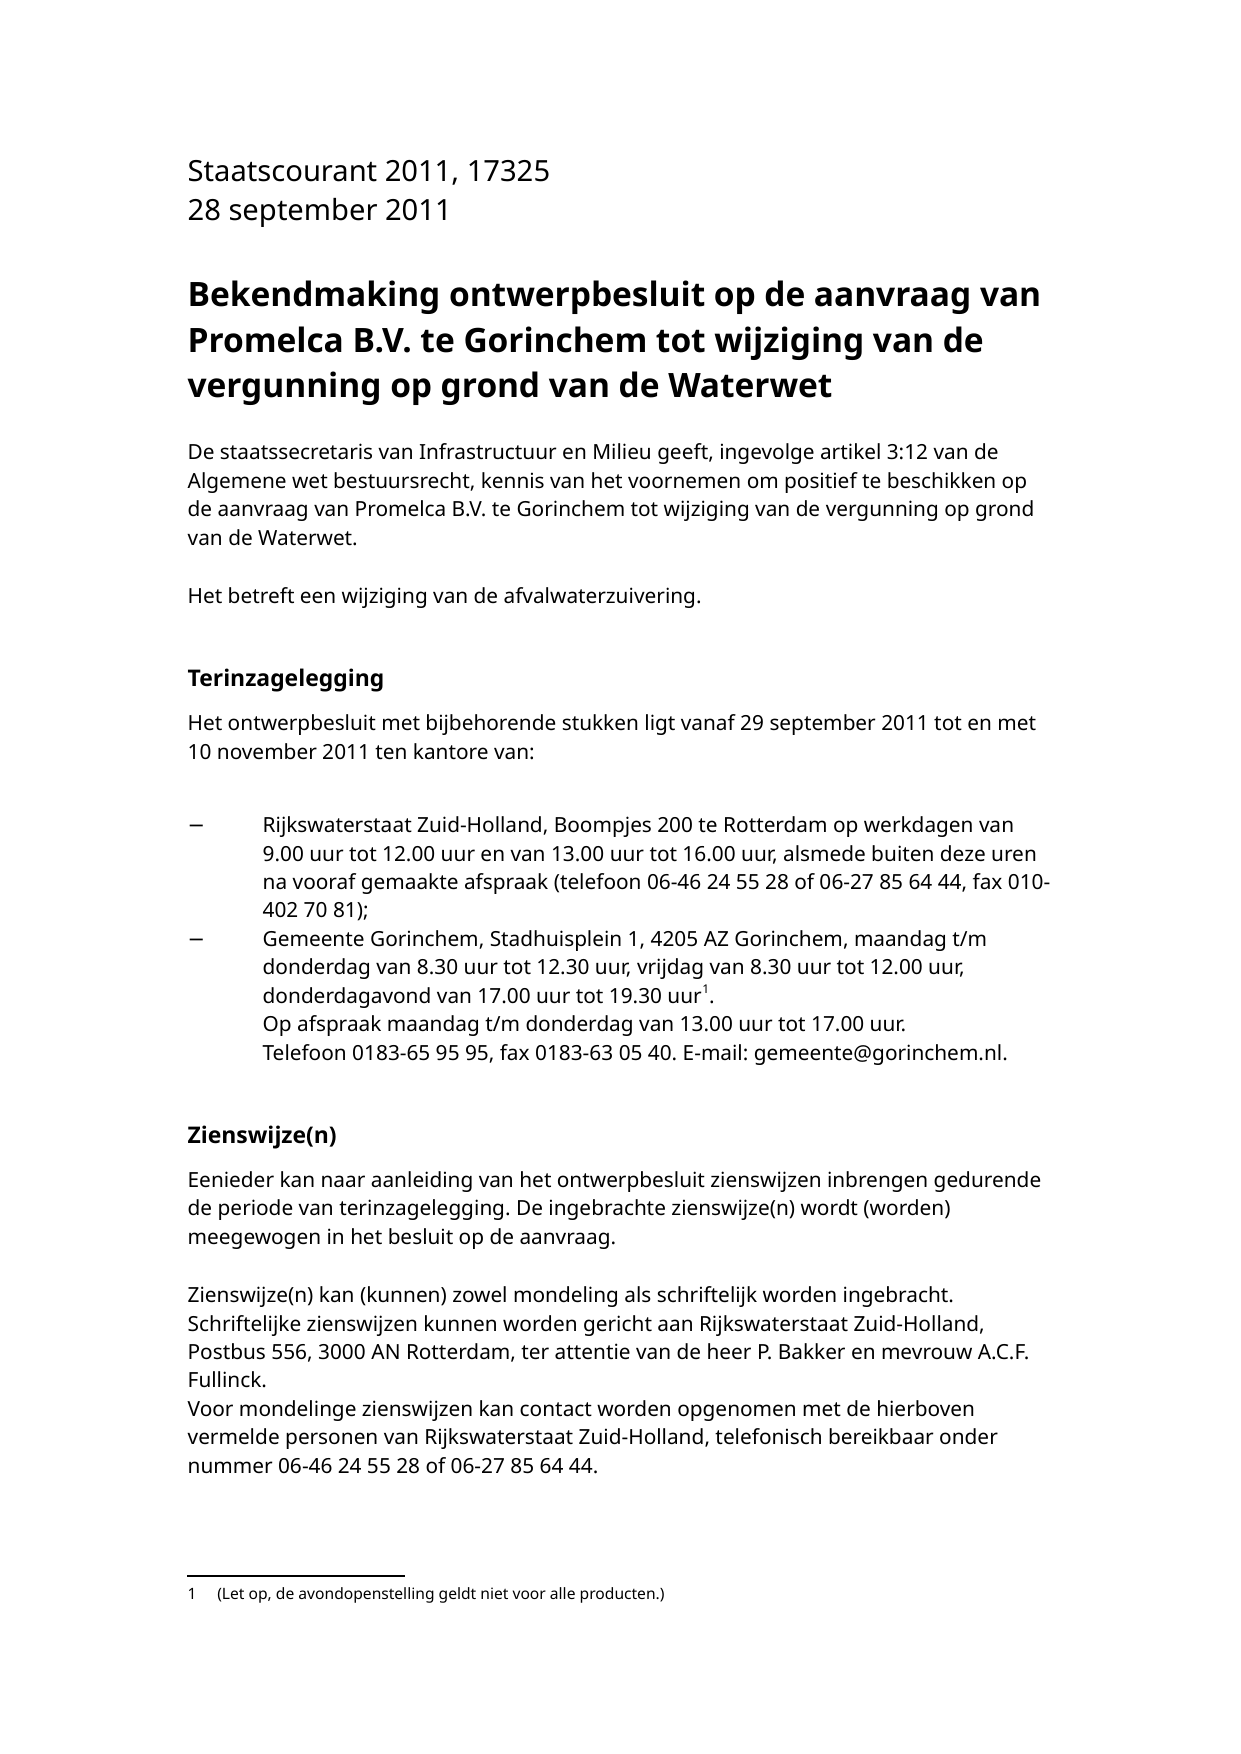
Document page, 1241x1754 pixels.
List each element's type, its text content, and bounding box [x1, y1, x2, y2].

text Het betreft een wijziging van de afvalwaterzuivering. [187, 581, 1053, 609]
subtitle Bekendmaking ontwerpbesluit op de aanvraag van Promelca B.V. te Gorinchem tot wijziging van de vergunning op grond van de Waterwet [187, 271, 1053, 407]
list Rijkswaterstaat Zuid-Holland, Boompjes 200 te Rotterdam op werkdagen van 9.00 uur tot 12.00 uur en van 13.00 uur tot 16.00 uur, alsmede buiten deze uren na vooraf gemaakte afspraak (telefoon 06-46 24 55 28 of 06-27 85 64 44, fax 010-402 70 81); [187, 810, 1053, 924]
text De staatssecretaris van Infrastructuur en Milieu geeft, ingevolge artikel 3:12 van de Algemene wet bestuursrecht, kennis van het voornemen om positief te beschikken op de aanvraag van Promelca B.V. te Gorinchem tot wijziging van de vergunning op grond van de Waterwet. [187, 437, 1053, 551]
subtitle Terinzagelegging [187, 662, 1053, 693]
list (Let op, de avondopenstelling geldt niet voor alle producten.) [187, 1575, 1053, 1604]
text Voor mondelinge zienswijzen kan contact worden opgenomen met de hierboven vermelde personen van Rijkswaterstaat Zuid-Holland, telefonisch bereikbaar onder nummer 06-46 24 55 28 of 06-27 85 64 44. [187, 1394, 1053, 1479]
list Gemeente Gorinchem, Stadhuisplein 1, 4205 AZ Gorinchem, maandag t/m donderdag van 8.30 uur tot 12.30 uur, vrijdag van 8.30 uur tot 12.00 uur, donderdagavond van 17.00 uur tot 19.30 uur. [187, 924, 1053, 1009]
list Op afspraak maandag t/m donderdag van 13.00 uur tot 17.00 uur. [187, 1009, 1053, 1038]
text Het ontwerpbesluit met bijbehorende stukken ligt vanaf 29 september 2011 tot en met 10 november 2011 ten kantore van: [187, 708, 1053, 765]
list Telefoon 0183-65 95 95, fax 0183-63 05 40. E-mail: gemeente@gorinchem.nl. [187, 1038, 1053, 1066]
text Eenieder kan naar aanleiding van het ontwerpbesluit zienswijzen inbrengen gedurende de periode van terinzagelegging. De ingebrachte zienswijze(n) wordt (worden) meegewogen in het besluit op de aanvraag. [187, 1165, 1053, 1250]
subtitle Zienswijze(n) [187, 1119, 1053, 1150]
text Staatscourant 2011, 17325 [187, 150, 1053, 190]
text Zienswijze(n) kan (kunnen) zowel mondeling als schriftelijk worden ingebracht. Schriftelijke zienswijzen kunnen worden gericht aan Rijkswaterstaat Zuid-Holland, Postbus 556, 3000 AN Rotterdam, ter attentie van de heer P. Bakker en mevrouw A.C.F. Fullinck. [187, 1280, 1053, 1394]
text 28 september 2011 [187, 190, 1053, 229]
